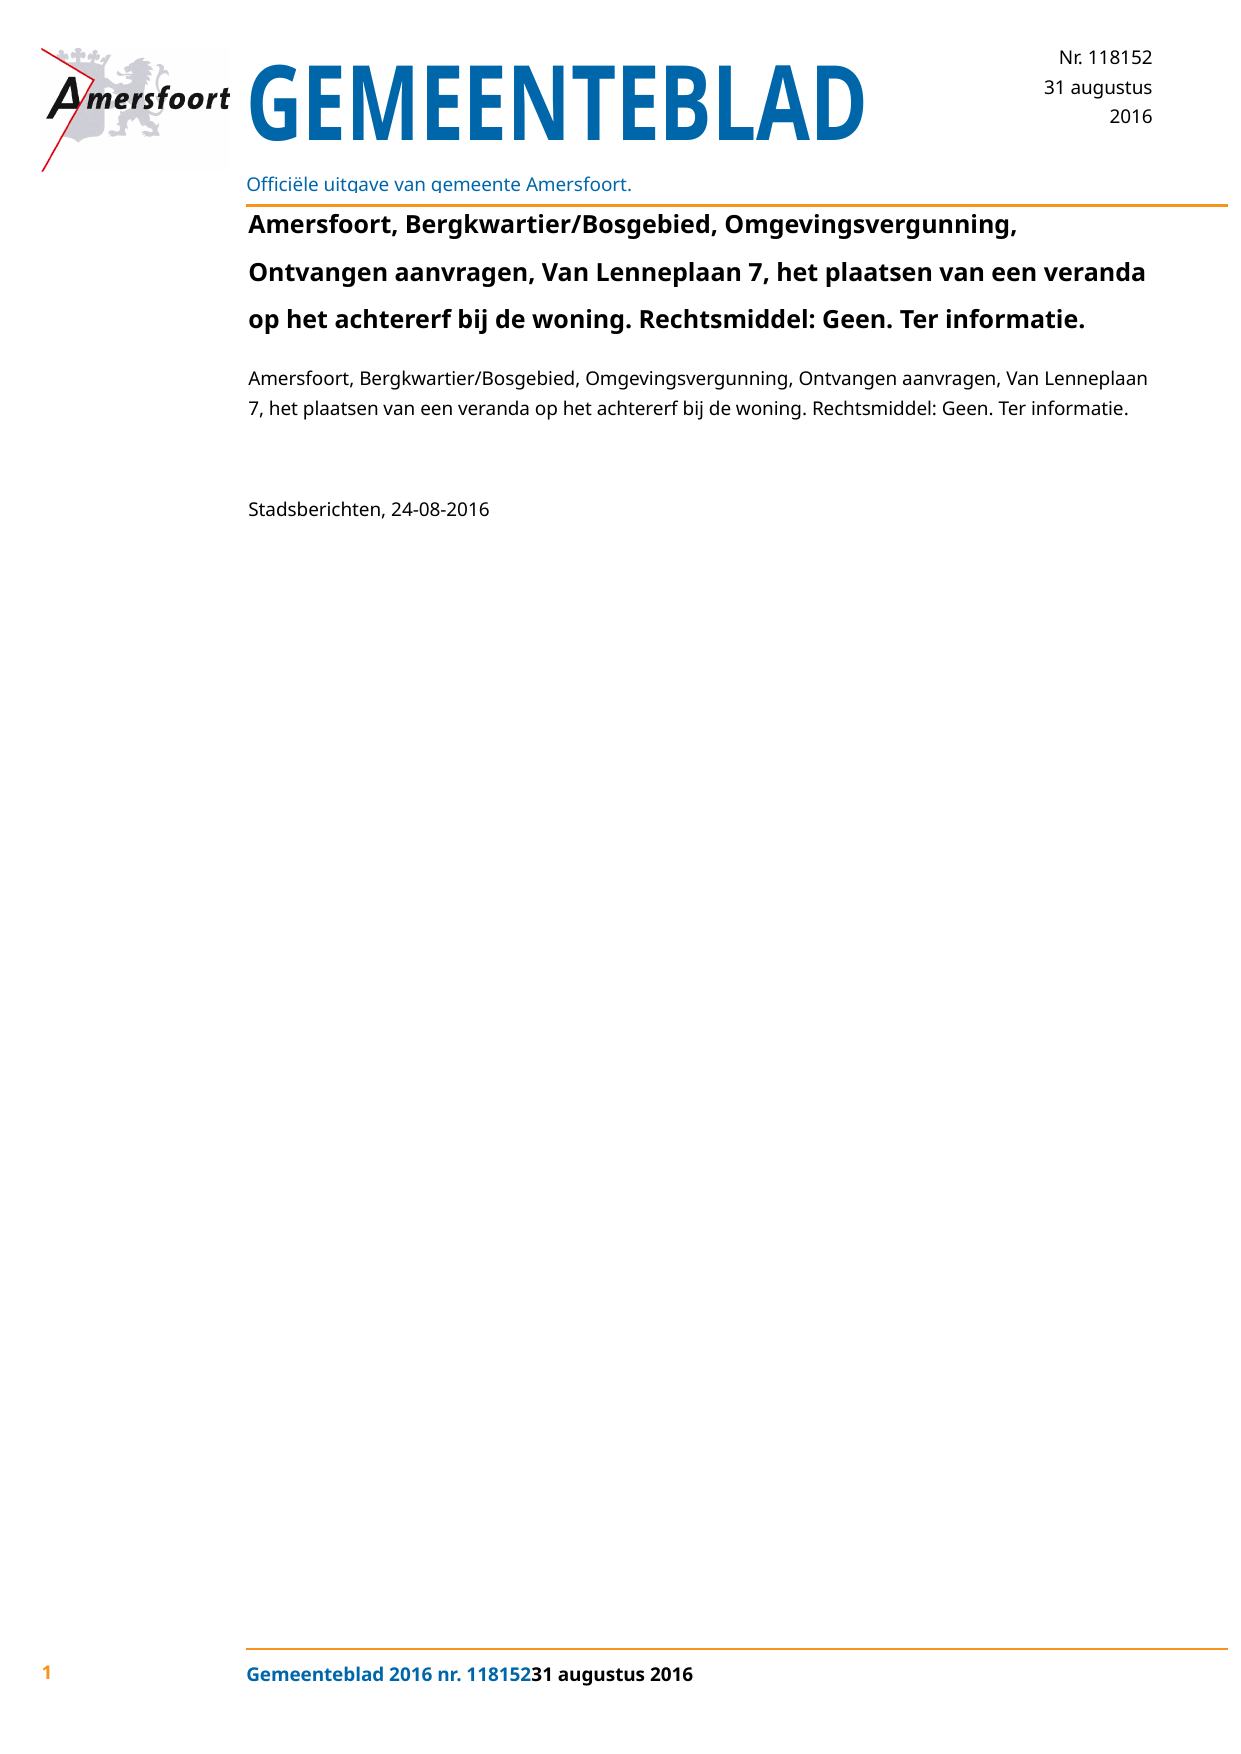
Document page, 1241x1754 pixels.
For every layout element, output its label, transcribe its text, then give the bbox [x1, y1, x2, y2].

text Amersfoort, Bergkwartier/Bosgebied, Omgevingsvergunning, Ontvangen aanvragen, Van Lenneplaan 7, het plaatsen van een veranda op het achtererf bij de woning. Rechtsmiddel: Geen. Ter informatie. [248, 207, 1152, 336]
picture [41, 47, 231, 172]
text Stadsberichten, 24-08-2016 [248, 496, 1152, 522]
text Amersfoort, Bergkwartier/Bosgebied, Omgevingsvergunning, Ontvangen aanvragen, Van Lenneplaan 7, het plaatsen van een veranda op het achtererf bij de woning. Rechtsmiddel: Geen. Ter informatie. [248, 366, 1152, 421]
